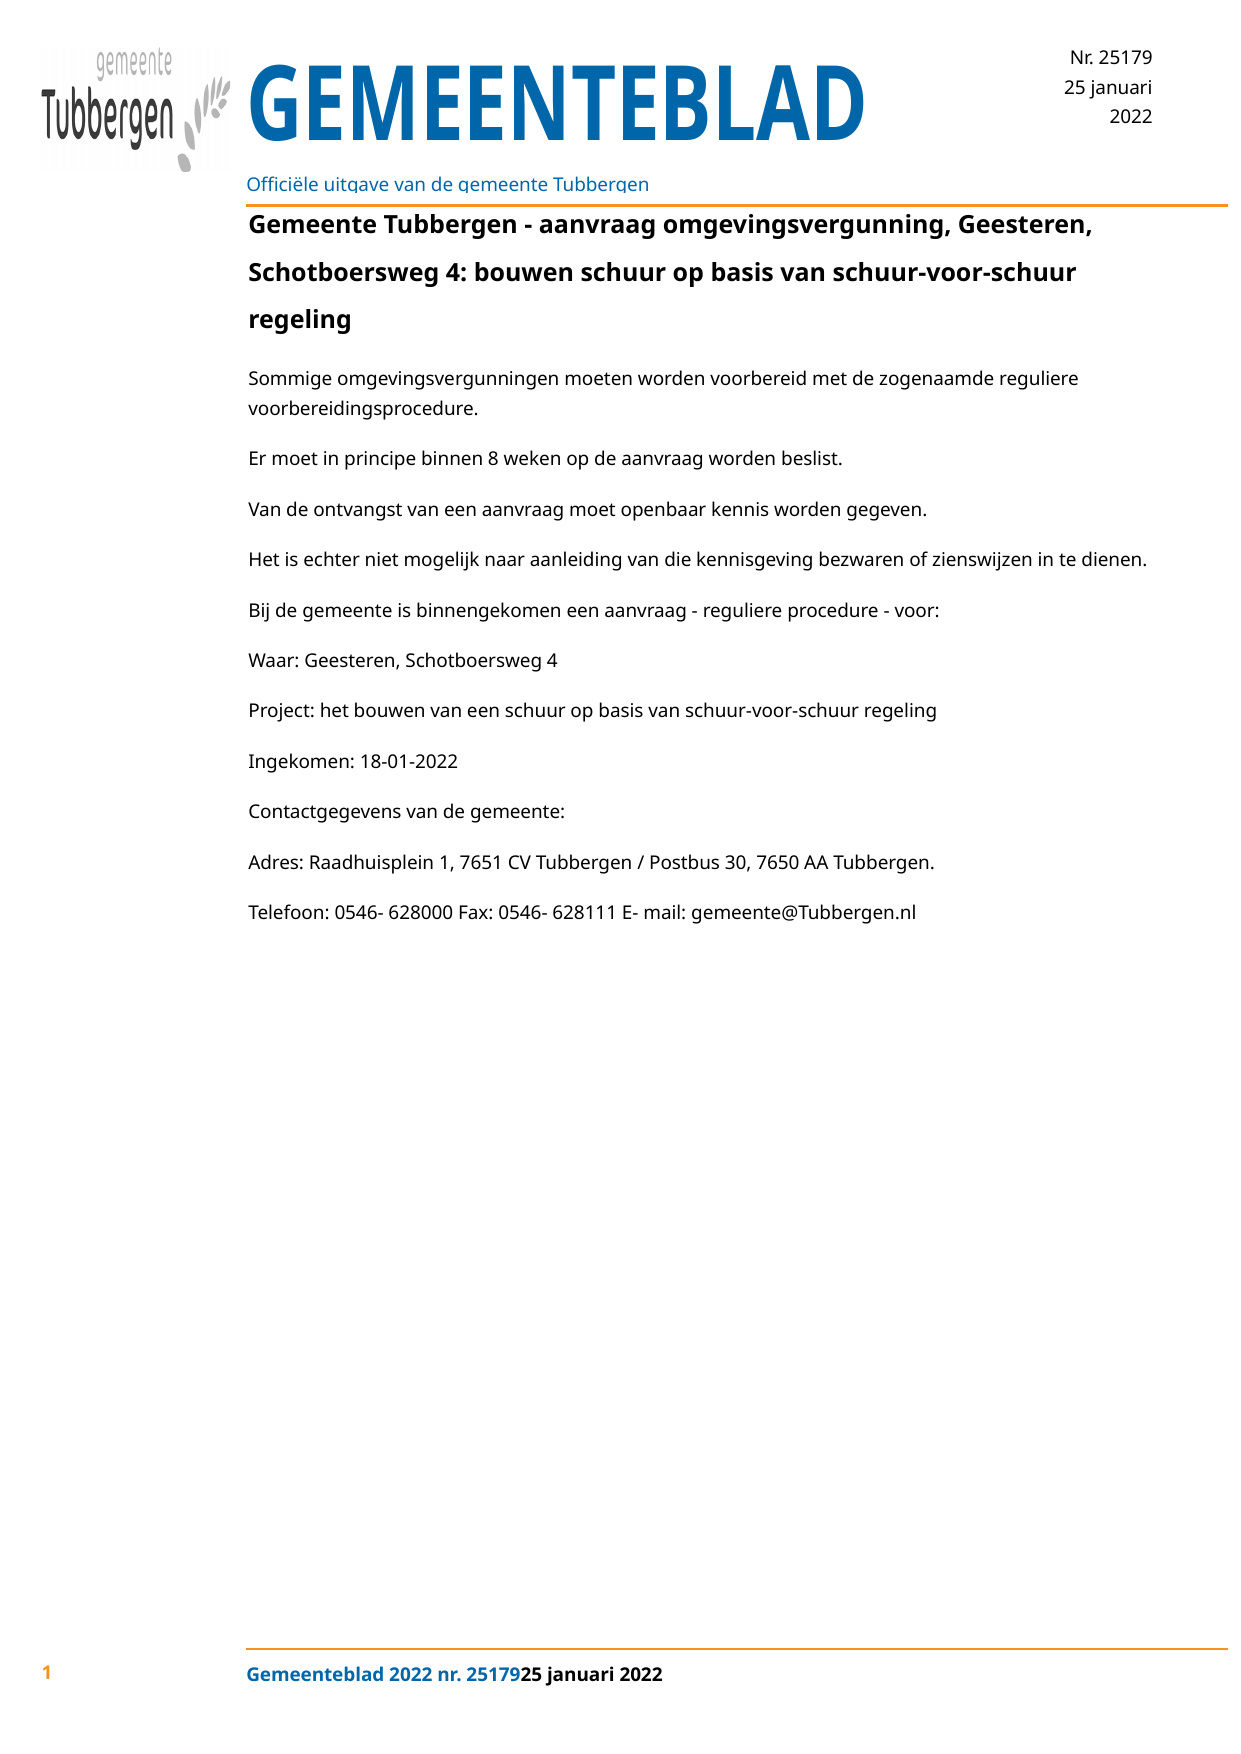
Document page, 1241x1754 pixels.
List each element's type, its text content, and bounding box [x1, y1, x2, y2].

text Telefoon: 0546- 628000 Fax: 0546- 628111 E- mail: gemeente@Tubbergen.nl [248, 899, 1152, 925]
text Het is echter niet mogelijk naar aanleiding van die kennisgeving bezwaren of zienswijzen in te dienen. [248, 546, 1152, 572]
text Bij de gemeente is binnengekomen een aanvraag - reguliere procedure - voor: [248, 597, 1152, 622]
text Waar: Geesteren, Schotboersweg 4 [248, 647, 1152, 673]
text Project: het bouwen van een schuur op basis van schuur-voor-schuur regeling [248, 698, 1152, 723]
text Ingekomen: 18-01-2022 [248, 748, 1152, 774]
picture [41, 47, 231, 172]
text Contactgegevens van de gemeente: [248, 798, 1152, 824]
text Gemeente Tubbergen - aanvraag omgevingsvergunning, Geesteren, Schotboersweg 4: bouwen schuur op basis van schuur-voor-schuur regeling [248, 207, 1152, 336]
text Adres: Raadhuisplein 1, 7651 CV Tubbergen / Postbus 30, 7650 AA Tubbergen. [248, 849, 1152, 874]
text Er moet in principe binnen 8 weken op de aanvraag worden beslist. [248, 446, 1152, 471]
text Van de ontvangst van een aanvraag moet openbaar kennis worden gegeven. [248, 496, 1152, 522]
text Sommige omgevingsvergunningen moeten worden voorbereid met de zogenaamde reguliere voorbereidingsprocedure. [248, 366, 1152, 421]
